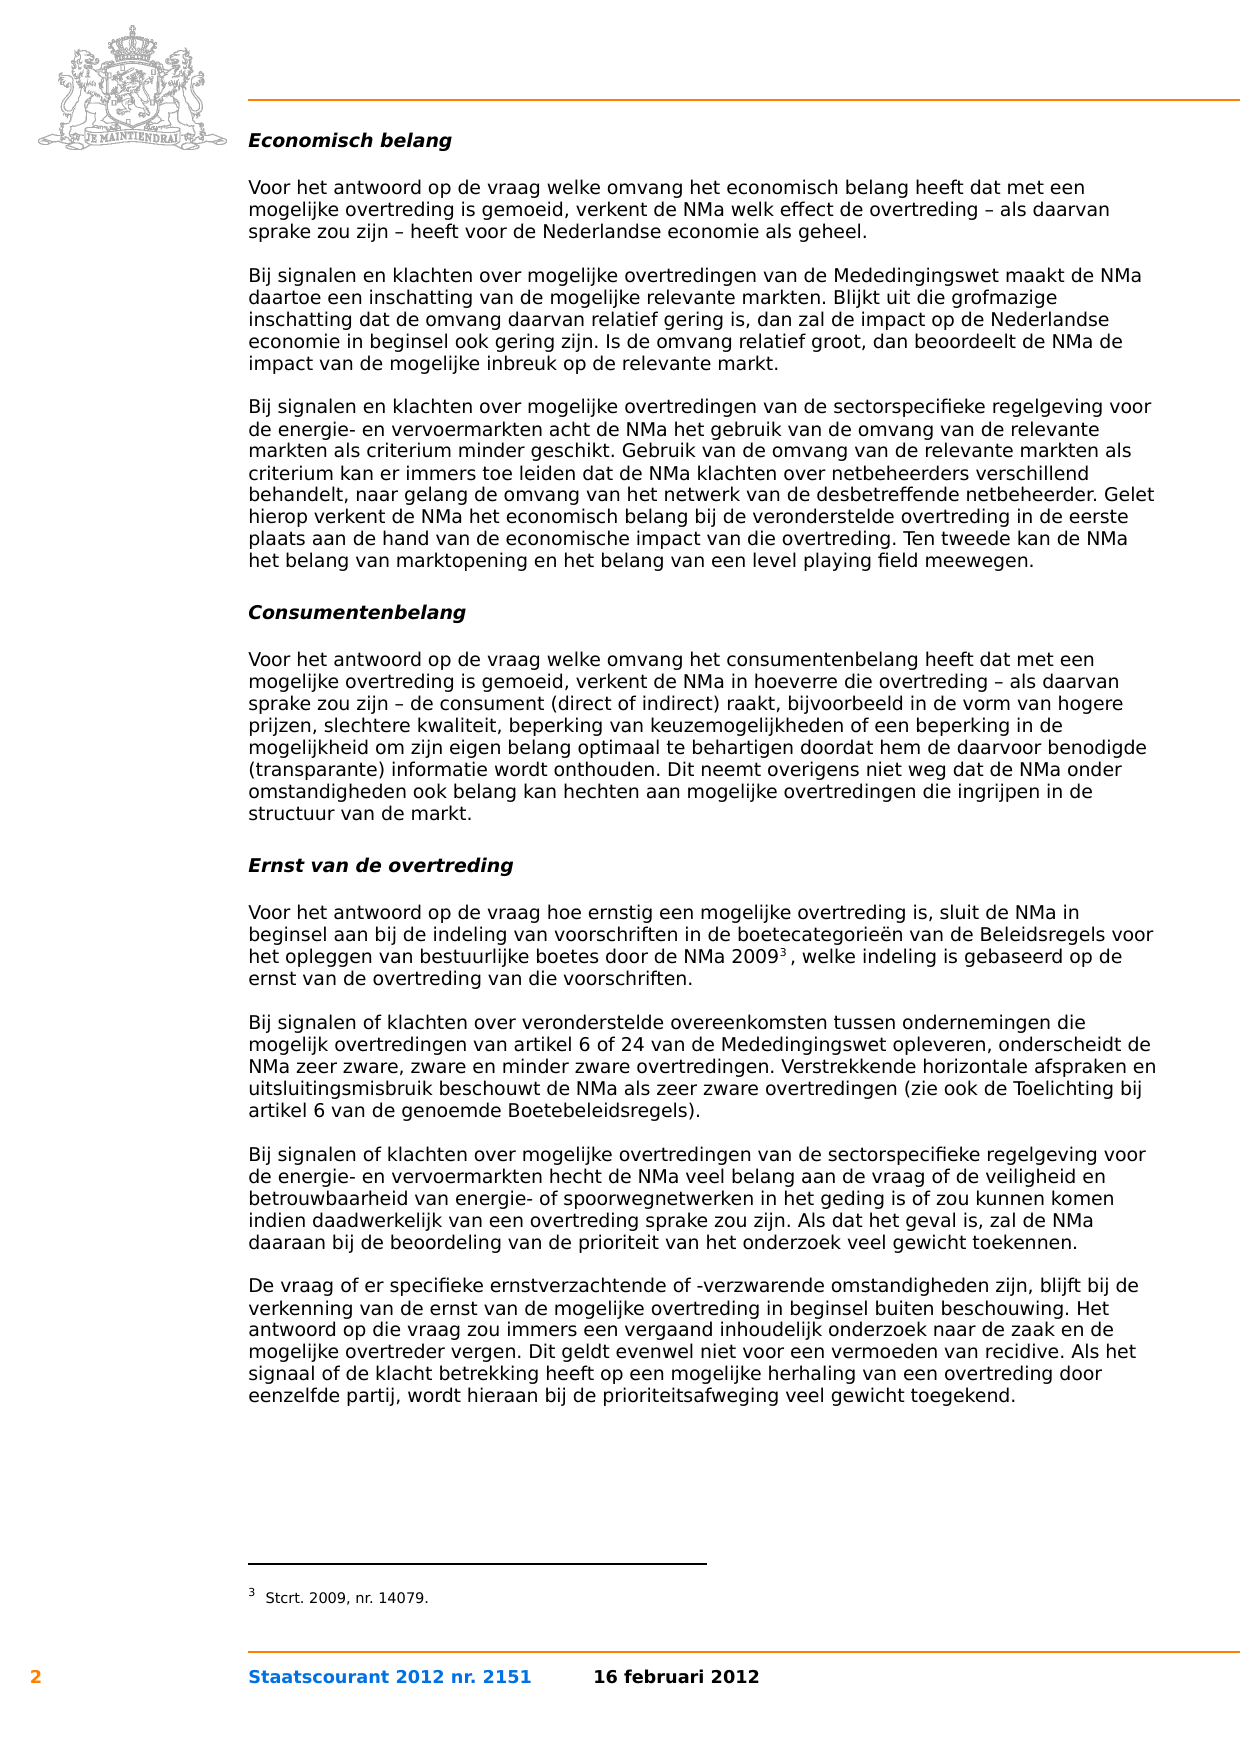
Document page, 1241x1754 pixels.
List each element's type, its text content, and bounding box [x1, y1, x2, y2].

text De vraag of er specifieke ernstverzachtende of -verzwarende omstandigheden zijn, blijft bij de verkenning van de ernst van de mogelijke overtreding in beginsel buiten beschouwing. Het antwoord op die vraag zou immers een vergaand inhoudelijk onderzoek naar de zaak en de mogelijke overtreder vergen. Dit geldt evenwel niet voor een vermoeden van recidive. Als het signaal of de klacht betrekking heeft op een mogelijke herhaling van een overtreding door eenzelfde partij, wordt hieraan bij de prioriteitsafweging veel gewicht toegekend. [248, 1275, 1163, 1407]
picture [38, 25, 227, 150]
text Bij signalen en klachten over mogelijke overtredingen van de Mededingingswet maakt de NMa daartoe een inschatting van de mogelijke relevante markten. Blijkt uit die grofmazige inschatting dat de omvang daarvan relatief gering is, dan zal de impact op de Nederlandse economie in beginsel ook gering zijn. Is de omvang relatief groot, dan beoordeelt de NMa de impact van de mogelijke inbreuk op de relevante markt. [248, 265, 1163, 374]
text Voor het antwoord op de vraag hoe ernstig een mogelijke overtreding is, sluit de NMa in beginsel aan bij de indeling van voorschriften in de boetecategorieën van de Beleidsregels voor het opleggen van bestuurlijke boetes door de NMa 2009, welke indeling is gebaseerd op de ernst van de overtreding van die voorschriften. [248, 902, 1163, 990]
text Voor het antwoord op de vraag welke omvang het consumentenbelang heeft dat met een mogelijke overtreding is gemoeid, verkent de NMa in hoeverre die overtreding – als daarvan sprake zou zijn – de consument (direct of indirect) raakt, bijvoorbeeld in de vorm van hogere prijzen, slechtere kwaliteit, beperking van keuzemogelijkheden of een beperking in de mogelijkheid om zijn eigen belang optimaal te behartigen doordat hem de daarvoor benodigde (transparante) informatie wordt onthouden. Dit neemt overigens niet weg dat de NMa onder omstandigheden ook belang kan hechten aan mogelijke overtredingen die ingrijpen in de structuur van de markt. [248, 649, 1163, 825]
subtitle Economisch belang [248, 130, 1163, 152]
text Voor het antwoord op de vraag welke omvang het economisch belang heeft dat met een mogelijke overtreding is gemoeid, verkent de NMa welk effect de overtreding – als daarvan sprake zou zijn – heeft voor de Nederlandse economie als geheel. [248, 177, 1163, 243]
text Bij signalen of klachten over veronderstelde overeenkomsten tussen ondernemingen die mogelijk overtredingen van artikel 6 of 24 van de Mededingingswet opleveren, onderscheidt de NMa zeer zware, zware en minder zware overtredingen. Verstrekkende horizontale afspraken en uitsluitingsmisbruik beschouwt de NMa als zeer zware overtredingen (zie ook de Toelichting bij artikel 6 van de genoemde Boetebeleidsregels). [248, 1012, 1163, 1122]
text Bij signalen of klachten over mogelijke overtredingen van de sectorspecifieke regelgeving voor de energie- en vervoermarkten hecht de NMa veel belang aan de vraag of de veiligheid en betrouwbaarheid van energie- of spoorwegnetwerken in het geding is of zou kunnen komen indien daadwerkelijk van een overtreding sprake zou zijn. Als dat het geval is, zal de NMa daaraan bij de beoordeling van de prioriteit van het onderzoek veel gewicht toekennen. [248, 1144, 1163, 1253]
text Bij signalen en klachten over mogelijke overtredingen van de sectorspecifieke regelgeving voor de energie- en vervoermarkten acht de NMa het gebruik van de omvang van de relevante markten als criterium minder geschikt. Gebruik van de omvang van de relevante markten als criterium kan er immers toe leiden dat de NMa klachten over netbeheerders verschillend behandelt, naar gelang de omvang van het netwerk van de desbetreffende netbeheerder. Gelet hierop verkent de NMa het economisch belang bij de veronderstelde overtreding in de eerste plaats aan de hand van de economische impact van die overtreding. Ten tweede kan de NMa het belang van marktopening en het belang van een level playing field meewegen. [248, 396, 1163, 572]
text Stcrt. 2009, nr. 14079. [248, 1586, 1163, 1608]
subtitle Ernst van de overtreding [248, 855, 1163, 877]
subtitle Consumentenbelang [248, 602, 1163, 624]
